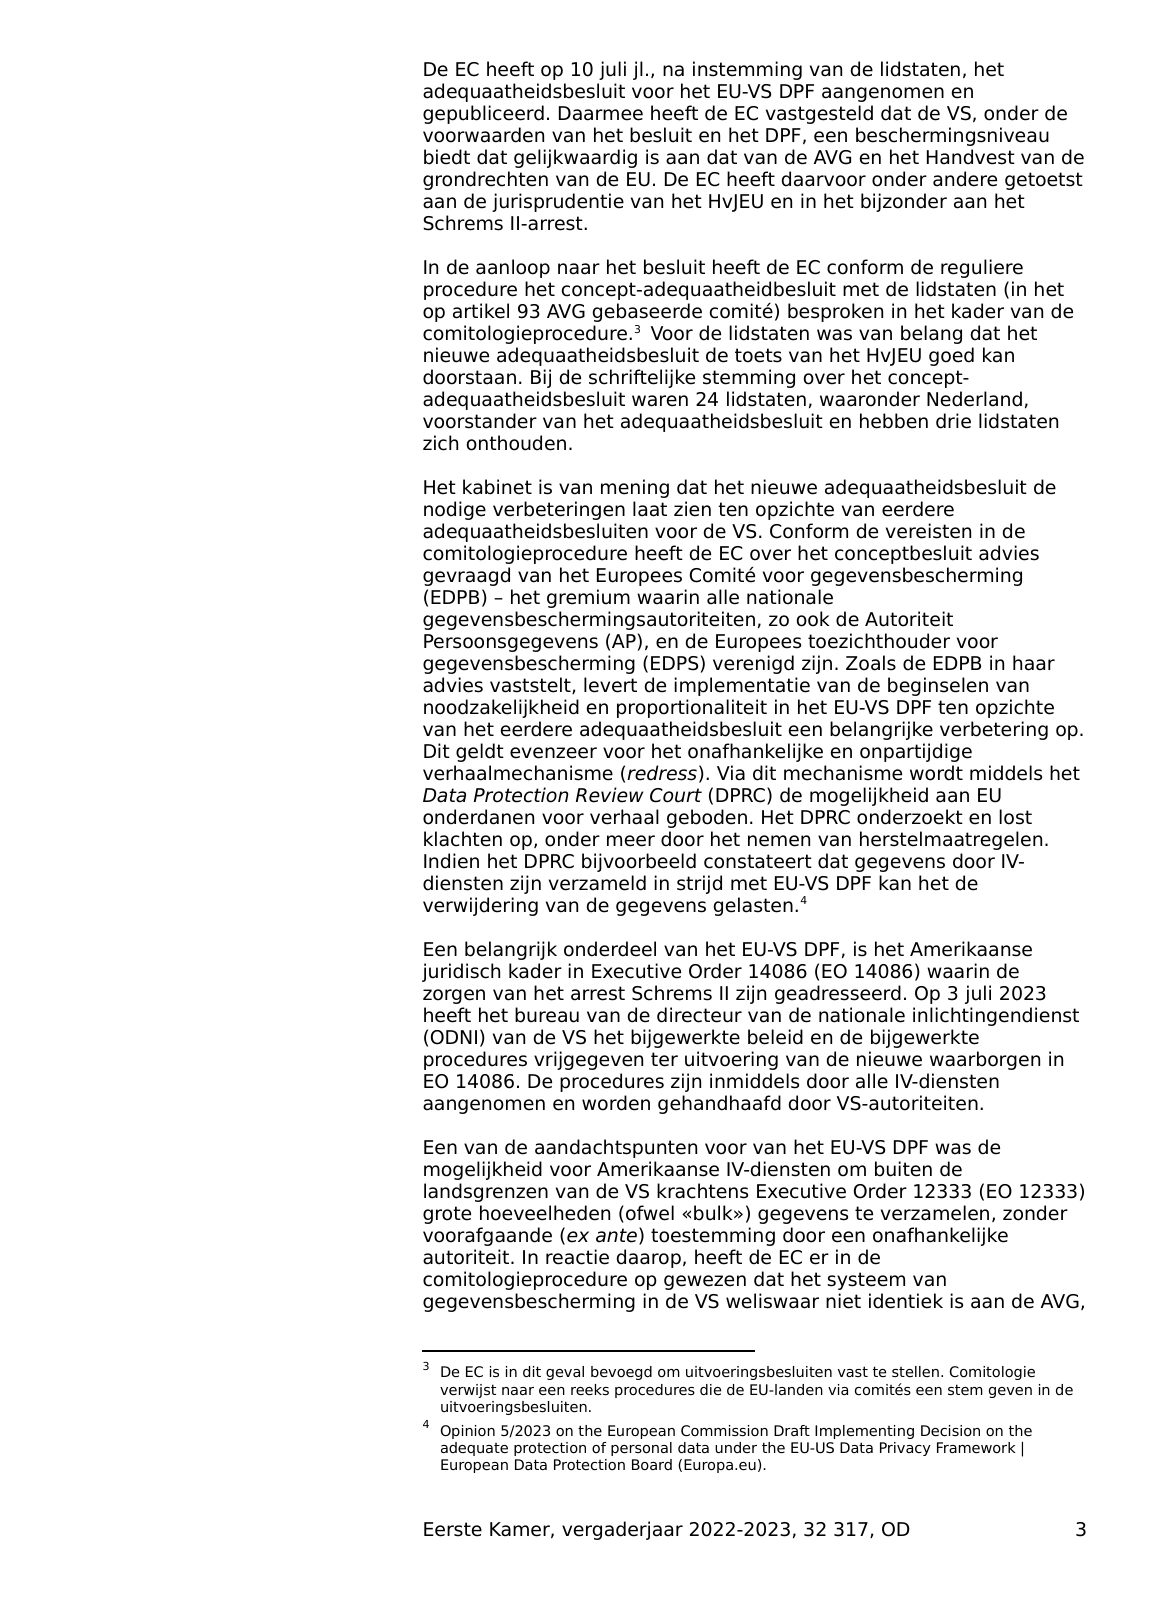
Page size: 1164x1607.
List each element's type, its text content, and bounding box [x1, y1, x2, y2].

text Een belangrijk onderdeel van het EU-VS DPF, is het Amerikaanse juridisch kader in Executive Order 14086 (EO 14086) waarin de zorgen van het arrest Schrems II zijn geadresseerd. Op 3 juli 2023 heeft het bureau van de directeur van de nationale inlichtingendienst (ODNI) van de VS het bijgewerkte beleid en de bijgewerkte procedures vrijgegeven ter uitvoering van de nieuwe waarborgen in EO 14086. De procedures zijn inmiddels door alle IV-diensten aangenomen en worden gehandhaafd door VS-autoriteiten. [422, 939, 1087, 1115]
text Het kabinet is van mening dat het nieuwe adequaatheidsbesluit de nodige verbeteringen laat zien ten opzichte van eerdere adequaatheidsbesluiten voor de VS. Conform de vereisten in de comitologieprocedure heeft de EC over het conceptbesluit advies gevraagd van het Europees Comité voor gegevensbescherming (EDPB) – het gremium waarin alle nationale gegevensbeschermingsautoriteiten, zo ook de Autoriteit Persoonsgegevens (AP), en de Europees toezichthouder voor gegevensbescherming (EDPS) verenigd zijn. Zoals de EDPB in haar advies vaststelt, levert de implementatie van de beginselen van noodzakelijkheid en proportionaliteit in het EU-VS DPF ten opzichte van het eerdere adequaatheidsbesluit een belangrijke verbetering op. Dit geldt evenzeer voor het onafhankelijke en onpartijdige verhaalmechanisme (redress). Via dit mechanisme wordt middels het Data Protection Review Court (DPRC) de mogelijkheid aan EU onderdanen voor verhaal geboden. Het DPRC onderzoekt en lost klachten op, onder meer door het nemen van herstelmaatregelen. Indien het DPRC bijvoorbeeld constateert dat gegevens door IV-diensten zijn verzameld in strijd met EU-VS DPF kan het de verwijdering van de gegevens gelasten. [422, 477, 1087, 917]
text In de aanloop naar het besluit heeft de EC conform de reguliere procedure het concept-adequaatheidbesluit met de lidstaten (in het op artikel 93 AVG gebaseerde comité) besproken in het kader van de comitologieprocedure. Voor de lidstaten was van belang dat het nieuwe adequaatheidsbesluit de toets van het HvJEU goed kan doorstaan. Bij de schriftelijke stemming over het concept-adequaatheidsbesluit waren 24 lidstaten, waaronder Nederland, voorstander van het adequaatheidsbesluit en hebben drie lidstaten zich onthouden. [422, 257, 1087, 455]
text De EC heeft op 10 juli jl., na instemming van de lidstaten, het adequaatheidsbesluit voor het EU-VS DPF aangenomen en gepubliceerd. Daarmee heeft de EC vastgesteld dat de VS, onder de voorwaarden van het besluit en het DPF, een beschermingsniveau biedt dat gelijkwaardig is aan dat van de AVG en het Handvest van de grondrechten van de EU. De EC heeft daarvoor onder andere getoetst aan de jurisprudentie van het HvJEU en in het bijzonder aan het Schrems II-arrest. [422, 59, 1087, 235]
text Een van de aandachtspunten voor van het EU-VS DPF was de mogelijkheid voor Amerikaanse IV-diensten om buiten de landsgrenzen van de VS krachtens Executive Order 12333 (EO 12333) grote hoeveelheden (ofwel «bulk») gegevens te verzamelen, zonder voorafgaande (ex ante) toestemming door een onafhankelijke autoriteit. In reactie daarop, heeft de EC er in de comitologieprocedure op gewezen dat het systeem van gegevensbescherming in de VS weliswaar niet identiek is aan de AVG, [422, 1137, 1087, 1313]
text Opinion 5/2023 on the European Commission Draft Implementing Decision on the adequate protection of personal data under the EU-US Data Privacy Framework | European Data Protection Board (Europa.eu). [422, 1418, 1087, 1474]
text De EC is in dit geval bevoegd om uitvoeringsbesluiten vast te stellen. Comitologie verwijst naar een reeks procedures die de EU-landen via comités een stem geven in de uitvoeringsbesluiten. [422, 1360, 1087, 1416]
